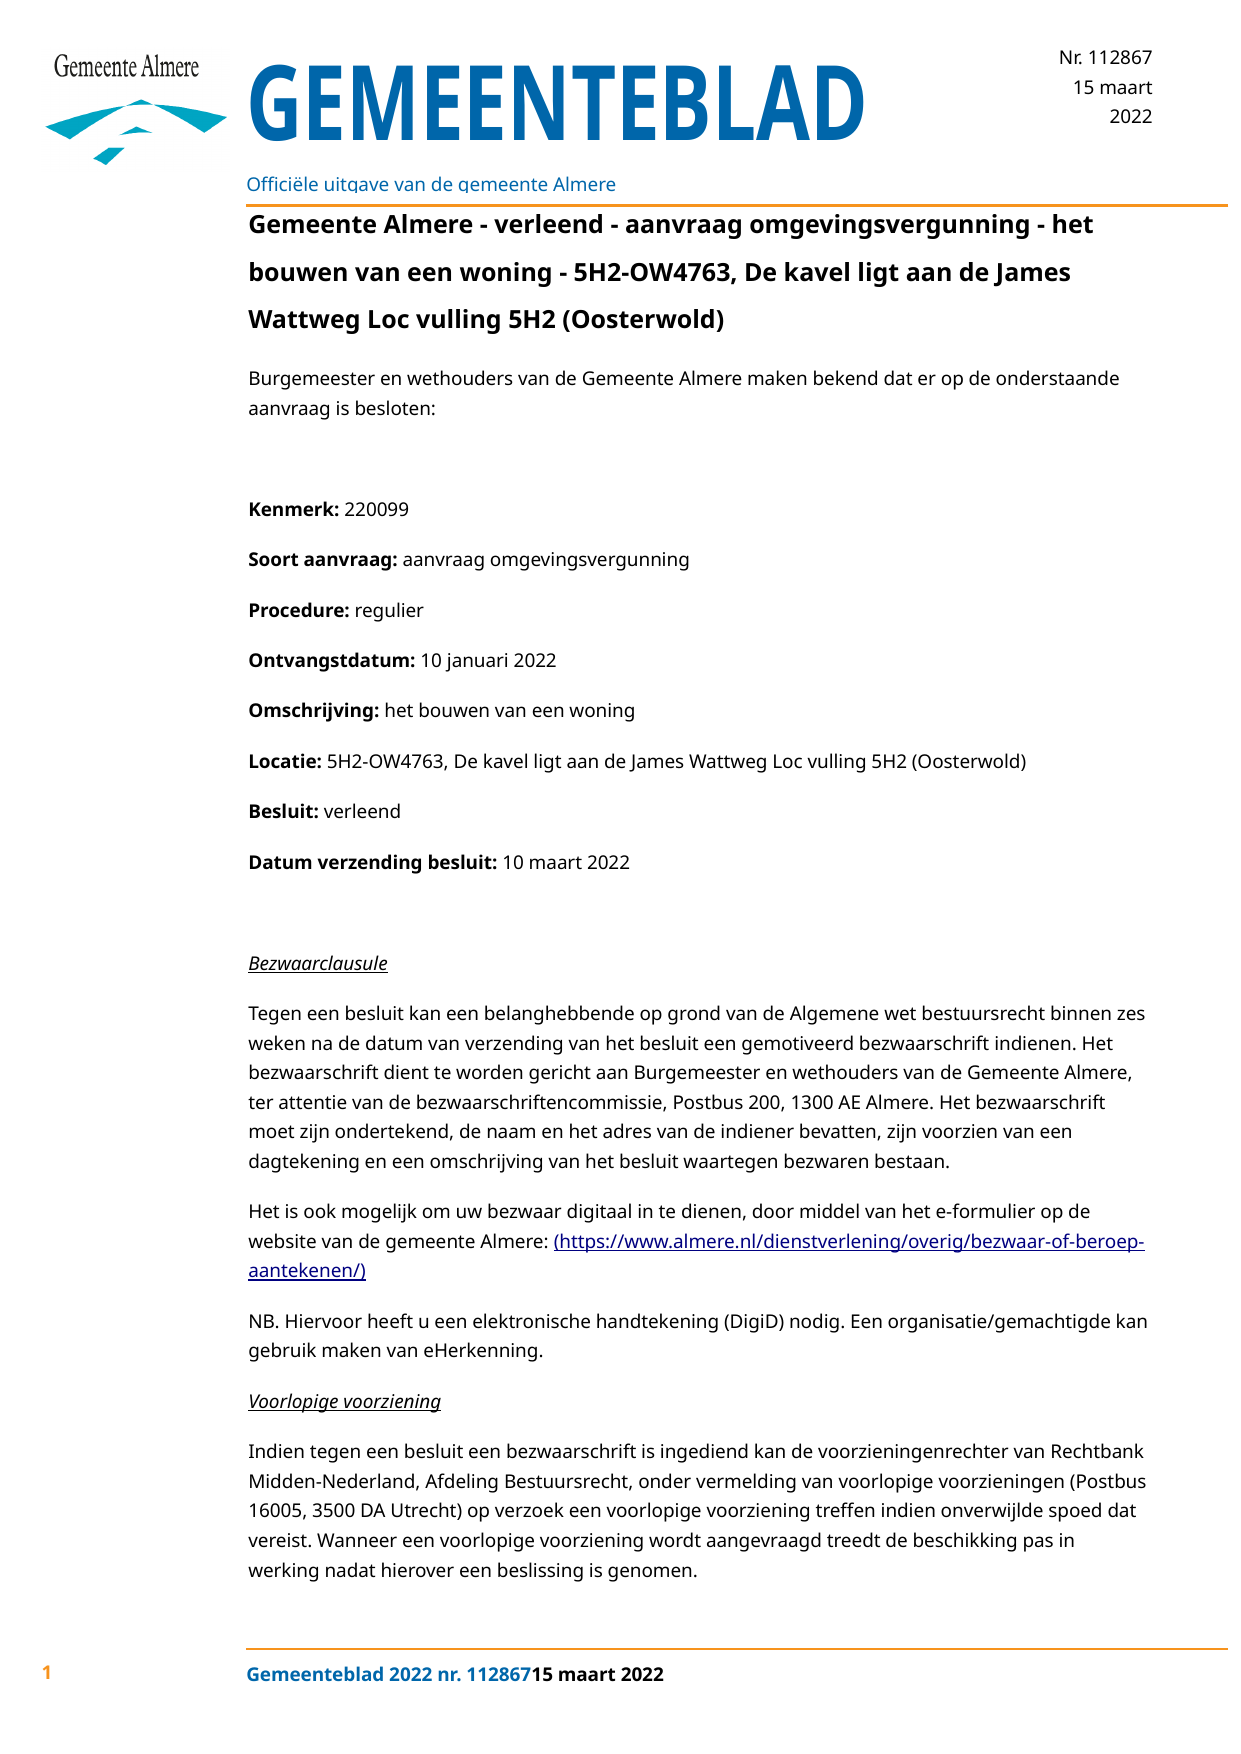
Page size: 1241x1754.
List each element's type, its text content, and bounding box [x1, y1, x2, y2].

text Procedure: regulier [248, 597, 1152, 622]
text Voorlopige voorziening [248, 1388, 1152, 1414]
text Ontvangstdatum: 10 januari 2022 [248, 647, 1152, 673]
text Burgemeester en wethouders van de Gemeente Almere maken bekend dat er op de onderstaande aanvraag is besloten: [248, 366, 1152, 421]
text Tegen een besluit kan een belanghebbende op grond van de Algemene wet bestuursrecht binnen zes weken na de datum van verzending van het besluit een gemotiveerd bezwaarschrift indienen. Het bezwaarschrift dient te worden gericht aan Burgemeester en wethouders van de Gemeente Almere, ter attentie van de bezwaarschriftencommissie, Postbus 200, 1300 AE Almere. Het bezwaarschrift moet zijn ondertekend, de naam en het adres van de indiener bevatten, zijn voorzien van een dagtekening en een omschrijving van het besluit waartegen bezwaren bestaan. [248, 1000, 1152, 1174]
text Kenmerk: 220099 [248, 496, 1152, 522]
text Datum verzending besluit: 10 maart 2022 [248, 849, 1152, 874]
text Indien tegen een besluit een bezwaarschrift is ingediend kan de voorzieningenrechter van Rechtbank Midden-Nederland, Afdeling Bestuursrecht, onder vermelding van voorlopige voorzieningen (Postbus 16005, 3500 DA Utrecht) op verzoek een voorlopige voorziening treffen indien onverwijlde spoed dat vereist. Wanneer een voorlopige voorziening wordt aangevraagd treedt de beschikking pas in werking nadat hierover een beslissing is genomen. [248, 1438, 1152, 1582]
text Soort aanvraag: aanvraag omgevingsvergunning [248, 546, 1152, 572]
text Bezwaarclausule [248, 950, 1152, 975]
text Besluit: verleend [248, 798, 1152, 824]
text NB. Hiervoor heeft u een elektronische handtekening (DigiD) nodig. Een organisatie/gemachtigde kan gebruik maken van eHerkenning. [248, 1308, 1152, 1363]
text Het is ook mogelijk om uw bezwaar digitaal in te dienen, door middel van het e-formulier op de website van de gemeente Almere: (https://www.almere.nl/dienstverlening/overig/bezwaar-of-beroep-aantekenen/) [248, 1198, 1152, 1283]
text Locatie: 5H2-OW4763, De kavel ligt aan de James Wattweg Loc vulling 5H2 (Oosterwold) [248, 748, 1152, 774]
text Gemeente Almere - verleend - aanvraag omgevingsvergunning - het bouwen van een woning - 5H2-OW4763, De kavel ligt aan de James Wattweg Loc vulling 5H2 (Oosterwold) [248, 207, 1152, 336]
text Omschrijving: het bouwen van een woning [248, 698, 1152, 723]
picture [41, 47, 231, 172]
